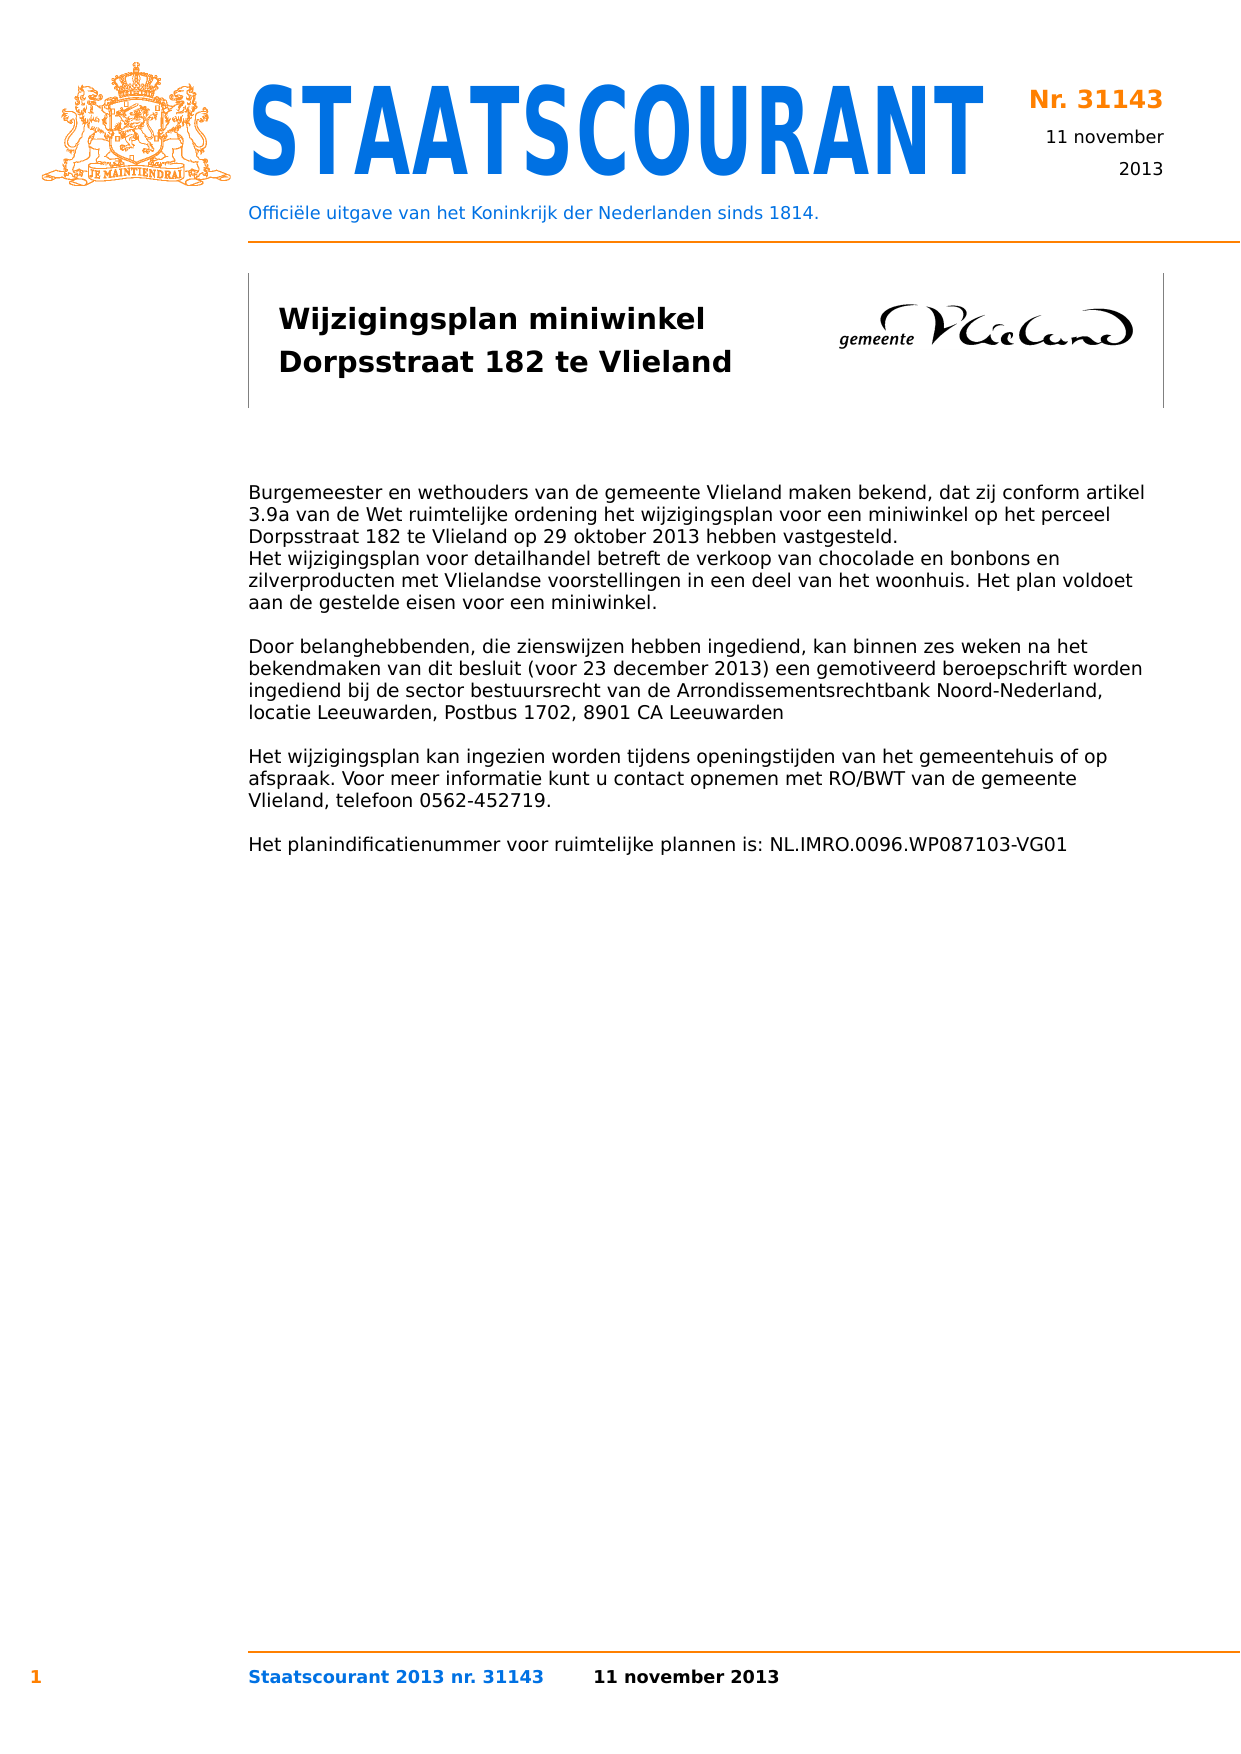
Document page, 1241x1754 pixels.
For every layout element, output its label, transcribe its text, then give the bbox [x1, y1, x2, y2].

table_cell 11 november [998, 121, 1240, 153]
text Het planindificatienummer voor ruimtelijke plannen is: NL.IMRO.0096.WP087103-VG01 [248, 834, 1163, 856]
table_cell 2013 [998, 153, 1240, 203]
picture [41, 62, 231, 186]
table_header [25, 62, 248, 241]
text Door belanghebbenden, die zienswijzen hebben ingediend, kan binnen zes weken na het bekendmaken van dit besluit (voor 23 december 2013) een gemotiveerd beroepschrift worden ingediend bij de sector bestuursrecht van de Arrondissementsrechtbank Noord-Nederland, locatie Leeuwarden, Postbus 1702, 8901 CA Leeuwarden [248, 636, 1163, 724]
text Het wijzigingsplan kan ingezien worden tijdens openingstijden van het gemeentehuis of op afspraak. Voor meer informatie kunt u contact opnemen met RO/BWT van de gemeente Vlieland, telefoon 0562-452719. [248, 746, 1163, 812]
subtitle Wijzigingsplan miniwinkel Dorpsstraat 182 te Vlieland [249, 273, 1163, 408]
table_header STAATSCOURANT [248, 62, 998, 203]
text Het wijzigingsplan voor detailhandel betreft de verkoop van chocolade en bonbons en zilverproducten met Vlielandse voorstellingen in een deel van het woonhuis. Het plan voldoet aan de gestelde eisen voor een miniwinkel. [248, 548, 1163, 614]
text Burgemeester en wethouders van de gemeente Vlieland maken bekend, dat zij conform artikel 3.9a van de Wet ruimtelijke ordening het wijzigingsplan voor een miniwinkel op het perceel Dorpsstraat 182 te Vlieland op 29 oktober 2013 hebben vastgesteld. [248, 482, 1163, 548]
table_cell Officiële uitgave van het Koninkrijk der Nederlanden sinds 1814. [248, 203, 1240, 241]
table_header Nr. 31143 [998, 62, 1240, 121]
picture [838, 302, 1134, 350]
